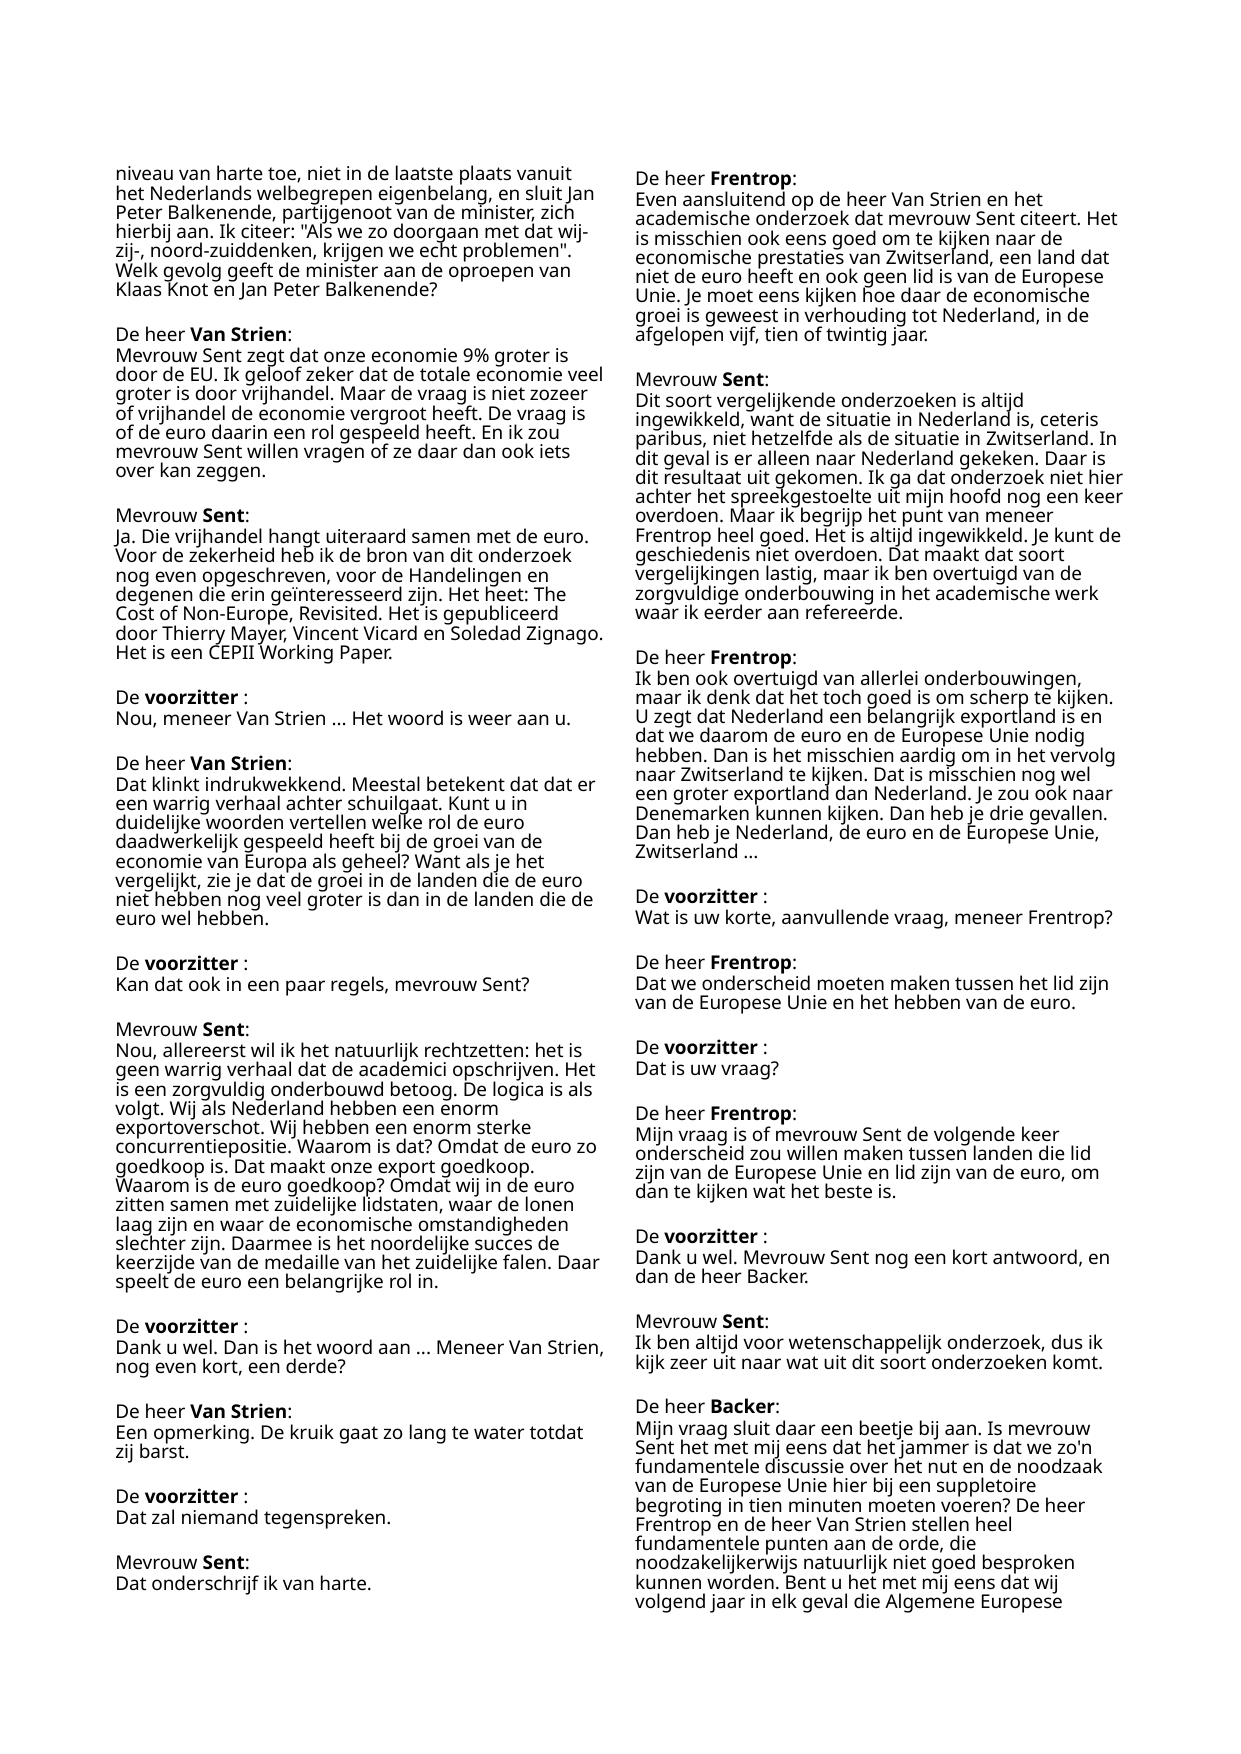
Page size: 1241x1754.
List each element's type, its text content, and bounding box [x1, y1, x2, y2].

text De heer Frentrop: [635, 644, 1125, 669]
text Dit soort vergelijkende onderzoeken is altijd ingewikkeld, want de situatie in Nederland is, ceteris paribus, niet hetzelfde als de situatie in Zwitserland. In dit geval is er alleen naar Nederland gekeken. Daar is dit resultaat uit gekomen. Ik ga dat onderzoek niet hier achter het spreekgestoelte uit mijn hoofd nog een keer overdoen. Maar ik begrijp het punt van meneer Frentrop heel goed. Het is altijd ingewikkeld. Je kunt de geschiedenis niet overdoen. Dat maakt dat soort vergelijkingen lastig, maar ik ben overtuigd van de zorgvuldige onderbouwing in het academische werk waar ik eerder aan refereerde. [635, 392, 1125, 623]
text De voorzitter : [635, 1223, 1125, 1249]
text Mevrouw Sent: [115, 502, 605, 528]
text Dat we onderscheid moeten maken tussen het lid zijn van de Europese Unie en het hebben van de euro. [635, 975, 1125, 1013]
text De heer Van Strien: [115, 750, 605, 776]
text Dank u wel. Mevrouw Sent nog een kort antwoord, en dan de heer Backer. [635, 1249, 1125, 1288]
text De voorzitter : [635, 1034, 1125, 1060]
text Mevrouw Sent zegt dat onze economie 9% groter is door de EU. Ik geloof zeker dat de totale economie veel groter is door vrijhandel. Maar de vraag is niet zozeer of vrijhandel de economie vergroot heeft. De vraag is of de euro daarin een rol gespeeld heeft. En ik zou mevrouw Sent willen vragen of ze daar dan ook iets over kan zeggen. [115, 347, 605, 482]
text Mijn vraag sluit daar een beetje bij aan. Is mevrouw Sent het met mij eens dat het jammer is dat we zo'n fundamentele discussie over het nut en de noodzaak van de Europese Unie hier bij een suppletoire begroting in tien minuten moeten voeren? De heer Frentrop en de heer Van Strien stellen heel fundamentele punten aan de orde, die noodzakelijkerwijs natuurlijk niet goed besproken kunnen worden. Bent u het met mij eens dat wij volgend jaar in elk geval die Algemene Europese [635, 1419, 1125, 1612]
text De voorzitter : [115, 1484, 605, 1509]
text Mijn vraag is of mevrouw Sent de volgende keer onderscheid zou willen maken tussen landen die lid zijn van de Europese Unie en lid zijn van de euro, om dan te kijken wat het beste is. [635, 1126, 1125, 1203]
text Ik ben ook overtuigd van allerlei onderbouwingen, maar ik denk dat het toch goed is om scherp te kijken. U zegt dat Nederland een belangrijk exportland is en dat we daarom de euro en de Europese Unie nodig hebben. Dan is het misschien aardig om in het vervolg naar Zwitserland te kijken. Dat is misschien nog wel een groter exportland dan Nederland. Je zou ook naar Denemarken kunnen kijken. Dan heb je drie gevallen. Dan heb je Nederland, de euro en de Europese Unie, Zwitserland ... [635, 669, 1125, 862]
text De heer Frentrop: [635, 1100, 1125, 1126]
text De voorzitter : [115, 1313, 605, 1339]
text De voorzitter : [115, 684, 605, 710]
text Dat klinkt indrukwekkend. Meestal betekent dat dat er een warrig verhaal achter schuilgaat. Kunt u in duidelijke woorden vertellen welke rol de euro daadwerkelijk gespeeld heeft bij de groei van de economie van Europa als geheel? Want als je het vergelijkt, zie je dat de groei in de landen die de euro niet hebben nog veel groter is dan in de landen die de euro wel hebben. [115, 776, 605, 930]
text Mevrouw Sent: [635, 366, 1125, 392]
text Dat is uw vraag? [635, 1060, 1125, 1079]
text Even aansluitend op de heer Van Strien en het academische onderzoek dat mevrouw Sent citeert. Het is misschien ook eens goed om te kijken naar de economische prestaties van Zwitserland, een land dat niet de euro heeft en ook geen lid is van de Europese Unie. Je moet eens kijken hoe daar de economische groei is geweest in verhouding tot Nederland, in de afgelopen vijf, tien of twintig jaar. [635, 191, 1125, 345]
text De heer Van Strien: [115, 1398, 605, 1424]
text Nou, allereerst wil ik het natuurlijk rechtzetten: het is geen warrig verhaal dat de academici opschrijven. Het is een zorgvuldig onderbouwd betoog. De logica is als volgt. Wij als Nederland hebben een enorm exportoverschot. Wij hebben een enorm sterke concurrentiepositie. Waarom is dat? Omdat de euro zo goedkoop is. Dat maakt onze export goedkoop. Waarom is de euro goedkoop? Omdat wij in de euro zitten samen met zuidelijke lidstaten, waar de lonen laag zijn en waar de economische omstandigheden slechter zijn. Daarmee is het noordelijke succes de keerzijde van de medaille van het zuidelijke falen. Daar speelt de euro een belangrijke rol in. [115, 1042, 605, 1293]
text Ja. Die vrijhandel hangt uiteraard samen met de euro. Voor de zekerheid heb ik de bron van dit onderzoek nog even opgeschreven, voor de Handelingen en degenen die erin geïnteresseerd zijn. Het heet: The Cost of Non-Europe, Revisited. Het is gepubliceerd door Thierry Mayer, Vincent Vicard en Soledad Zignago. Het is een CEPII Working Paper. [115, 528, 605, 663]
text De voorzitter : [635, 883, 1125, 909]
text Wat is uw korte, aanvullende vraag, meneer Frentrop? [635, 909, 1125, 928]
text De heer Backer: [635, 1394, 1125, 1419]
text Dat zal niemand tegenspreken. [115, 1509, 605, 1529]
text De voorzitter : [115, 951, 605, 976]
text De heer Frentrop: [635, 949, 1125, 975]
text Mevrouw Sent: [115, 1016, 605, 1042]
text niveau van harte toe, niet in de laatste plaats vanuit het Nederlands welbegrepen eigenbelang, en sluit Jan Peter Balkenende, partijgenoot van de minister, zich hierbij aan. Ik citeer: "Als we zo doorgaan met dat wij-zij-, noord-zuiddenken, krijgen we echt problemen". Welk gevolg geeft de minister aan de oproepen van Klaas Knot en Jan Peter Balkenende? [115, 165, 605, 300]
text De heer Van Strien: [115, 321, 605, 347]
text Kan dat ook in een paar regels, mevrouw Sent? [115, 976, 605, 996]
text Mevrouw Sent: [115, 1549, 605, 1575]
text De heer Frentrop: [635, 165, 1125, 191]
text Nou, meneer Van Strien ... Het woord is weer aan u. [115, 710, 605, 729]
text Een opmerking. De kruik gaat zo lang te water totdat zij barst. [115, 1424, 605, 1463]
text Ik ben altijd voor wetenschappelijk onderzoek, dus ik kijk zeer uit naar wat uit dit soort onderzoeken komt. [635, 1334, 1125, 1373]
text Dank u wel. Dan is het woord aan ... Meneer Van Strien, nog even kort, een derde? [115, 1339, 605, 1378]
text Dat onderschrijf ik van harte. [115, 1575, 605, 1594]
text Mevrouw Sent: [635, 1309, 1125, 1334]
